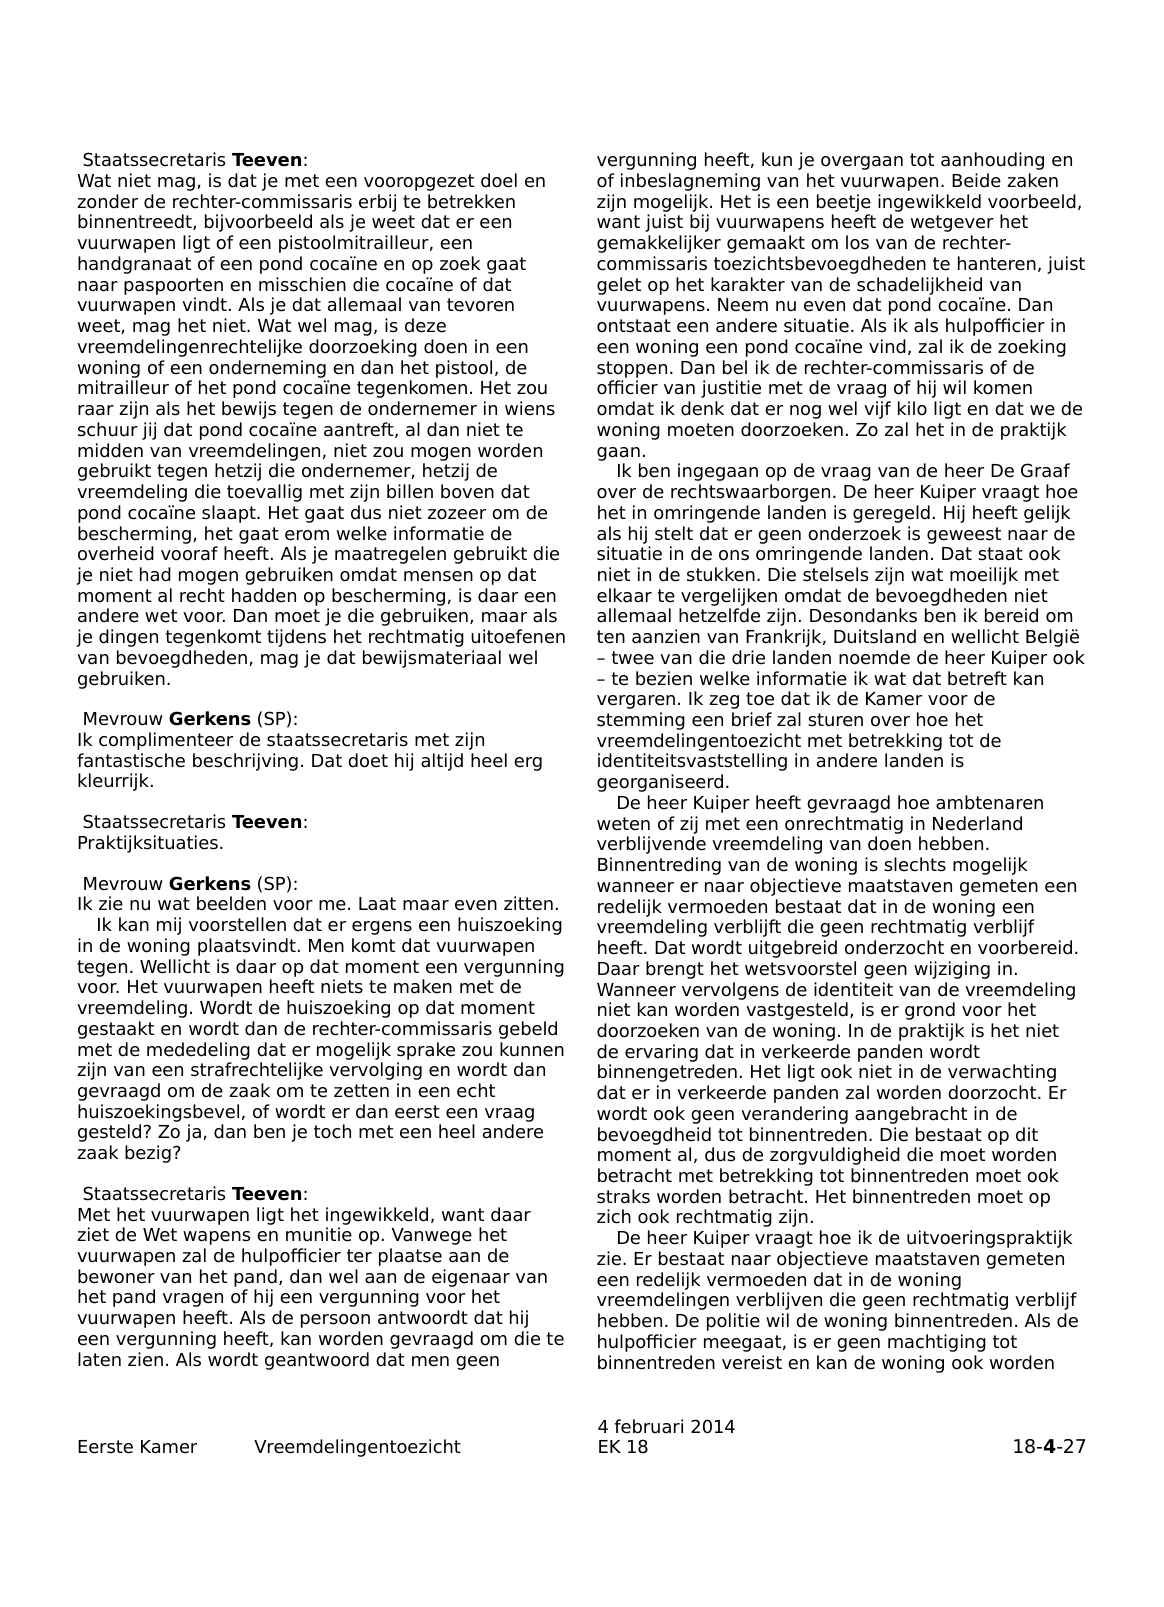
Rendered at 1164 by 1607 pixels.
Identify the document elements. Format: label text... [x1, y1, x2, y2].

text Mevrouw Gerkens (SP): [77, 873, 567, 894]
text Mevrouw Gerkens (SP): [77, 709, 567, 730]
text Wat niet mag, is dat je met een vooropgezet doel en zonder de rechter-commissaris erbij te betrekken binnentreedt, bijvoorbeeld als je weet dat er een vuurwapen ligt of een pistoolmitrailleur, een handgranaat of een pond cocaïne en op zoek gaat naar paspoorten en misschien die cocaïne of dat vuurwapen vindt. Als je dat allemaal van tevoren weet, mag het niet. Wat wel mag, is deze vreemdelingenrechtelijke doorzoeking doen in een woning of een onderneming en dan het pistool, de mitrailleur of het pond cocaïne tegenkomen. Het zou raar zijn als het bewijs tegen de ondernemer in wiens schuur jij dat pond cocaïne aantreft, al dan niet te midden van vreemdelingen, niet zou mogen worden gebruikt tegen hetzij die ondernemer, hetzij de vreemdeling die toevallig met zijn billen boven dat pond cocaïne slaapt. Het gaat dus niet zozeer om de bescherming, het gaat erom welke informatie de overheid vooraf heeft. Als je maatregelen gebruikt die je niet had mogen gebruiken omdat mensen op dat moment al recht hadden op bescherming, is daar een andere wet voor. Dan moet je die gebruiken, maar als je dingen tegenkomt tijdens het rechtmatig uitoefenen van bevoegdheden, mag je dat bewijsmateriaal wel gebruiken. [77, 171, 567, 689]
text De heer Kuiper vraagt hoe ik de uitvoeringspraktijk zie. Er bestaat naar objectieve maatstaven gemeten een redelijk vermoeden dat in de woning vreemdelingen verblijven die geen rechtmatig verblijf hebben. De politie wil de woning binnentreden. Als de hulpofficier meegaat, is er geen machtiging tot binnentreden vereist en kan de woning ook worden [596, 1228, 1087, 1373]
text Ik ben ingegaan op de vraag van de heer De Graaf over de rechtswaarborgen. De heer Kuiper vraagt hoe het in omringende landen is geregeld. Hij heeft gelijk als hij stelt dat er geen onderzoek is geweest naar de situatie in de ons omringende landen. Dat staat ook niet in de stukken. Die stelsels zijn wat moeilijk met elkaar te vergelijken omdat de bevoegdheden niet allemaal hetzelfde zijn. Desondanks ben ik bereid om ten aanzien van Frankrijk, Duitsland en wellicht België – twee van die drie landen noemde de heer Kuiper ook – te bezien welke informatie ik wat dat betreft kan vergaren. Ik zeg toe dat ik de Kamer voor de stemming een brief zal sturen over hoe het vreemdelingentoezicht met betrekking tot de identiteitsvaststelling in andere landen is georganiseerd. [596, 461, 1087, 793]
text Ik zie nu wat beelden voor me. Laat maar even zitten. [77, 894, 567, 915]
text Staatssecretaris Teeven: [77, 1184, 567, 1204]
text De heer Kuiper heeft gevraagd hoe ambtenaren weten of zij met een onrechtmatig in Nederland verblijvende vreemdeling van doen hebben. Binnentreding van de woning is slechts mogelijk wanneer er naar objectieve maatstaven gemeten een redelijk vermoeden bestaat dat in de woning een vreemdeling verblijft die geen rechtmatig verblijf heeft. Dat wordt uitgebreid onderzocht en voorbereid. Daar brengt het wetsvoorstel geen wijziging in. Wanneer vervolgens de identiteit van de vreemdeling niet kan worden vastgesteld, is er grond voor het doorzoeken van de woning. In de praktijk is het niet de ervaring dat in verkeerde panden wordt binnengetreden. Het ligt ook niet in de verwachting dat er in verkeerde panden zal worden doorzocht. Er wordt ook geen verandering aangebracht in de bevoegdheid tot binnentreden. Die bestaat op dit moment al, dus de zorgvuldigheid die moet worden betracht met betrekking tot binnentreden moet ook straks worden betracht. Het binnentreden moet op zich ook rechtmatig zijn. [596, 793, 1087, 1228]
text Ik complimenteer de staatssecretaris met zijn fantastische beschrijving. Dat doet hij altijd heel erg kleurrijk. [77, 730, 567, 792]
text Praktijksituaties. [77, 833, 567, 853]
text Ik kan mij voorstellen dat er ergens een huiszoeking in de woning plaatsvindt. Men komt dat vuurwapen tegen. Wellicht is daar op dat moment een vergunning voor. Het vuurwapen heeft niets te maken met de vreemdeling. Wordt de huiszoeking op dat moment gestaakt en wordt dan de rechter-commissaris gebeld met de mededeling dat er mogelijk sprake zou kunnen zijn van een strafrechtelijke vervolging en wordt dan gevraagd om de zaak om te zetten in een echt huiszoekingsbevel, of wordt er dan eerst een vraag gesteld? Zo ja, dan ben je toch met een heel andere zaak bezig? [77, 915, 567, 1164]
text Staatssecretaris Teeven: [77, 150, 567, 171]
text vergunning heeft, kun je overgaan tot aanhouding en of inbeslagneming van het vuurwapen. Beide zaken zijn mogelijk. Het is een beetje ingewikkeld voorbeeld, want juist bij vuurwapens heeft de wetgever het gemakkelijker gemaakt om los van de rechter-commissaris toezichtsbevoegdheden te hanteren, juist gelet op het karakter van de schadelijkheid van vuurwapens. Neem nu even dat pond cocaïne. Dan ontstaat een andere situatie. Als ik als hulpofficier in een woning een pond cocaïne vind, zal ik de zoeking stoppen. Dan bel ik de rechter-commissaris of de officier van justitie met de vraag of hij wil komen omdat ik denk dat er nog wel vijf kilo ligt en dat we de woning moeten doorzoeken. Zo zal het in de praktijk gaan. [596, 150, 1087, 461]
text Met het vuurwapen ligt het ingewikkeld, want daar ziet de Wet wapens en munitie op. Vanwege het vuurwapen zal de hulpofficier ter plaatse aan de bewoner van het pand, dan wel aan de eigenaar van het pand vragen of hij een vergunning voor het vuurwapen heeft. Als de persoon antwoordt dat hij een vergunning heeft, kan worden gevraagd om die te laten zien. Als wordt geantwoord dat men geen [77, 1204, 567, 1370]
text Staatssecretaris Teeven: [77, 812, 567, 833]
